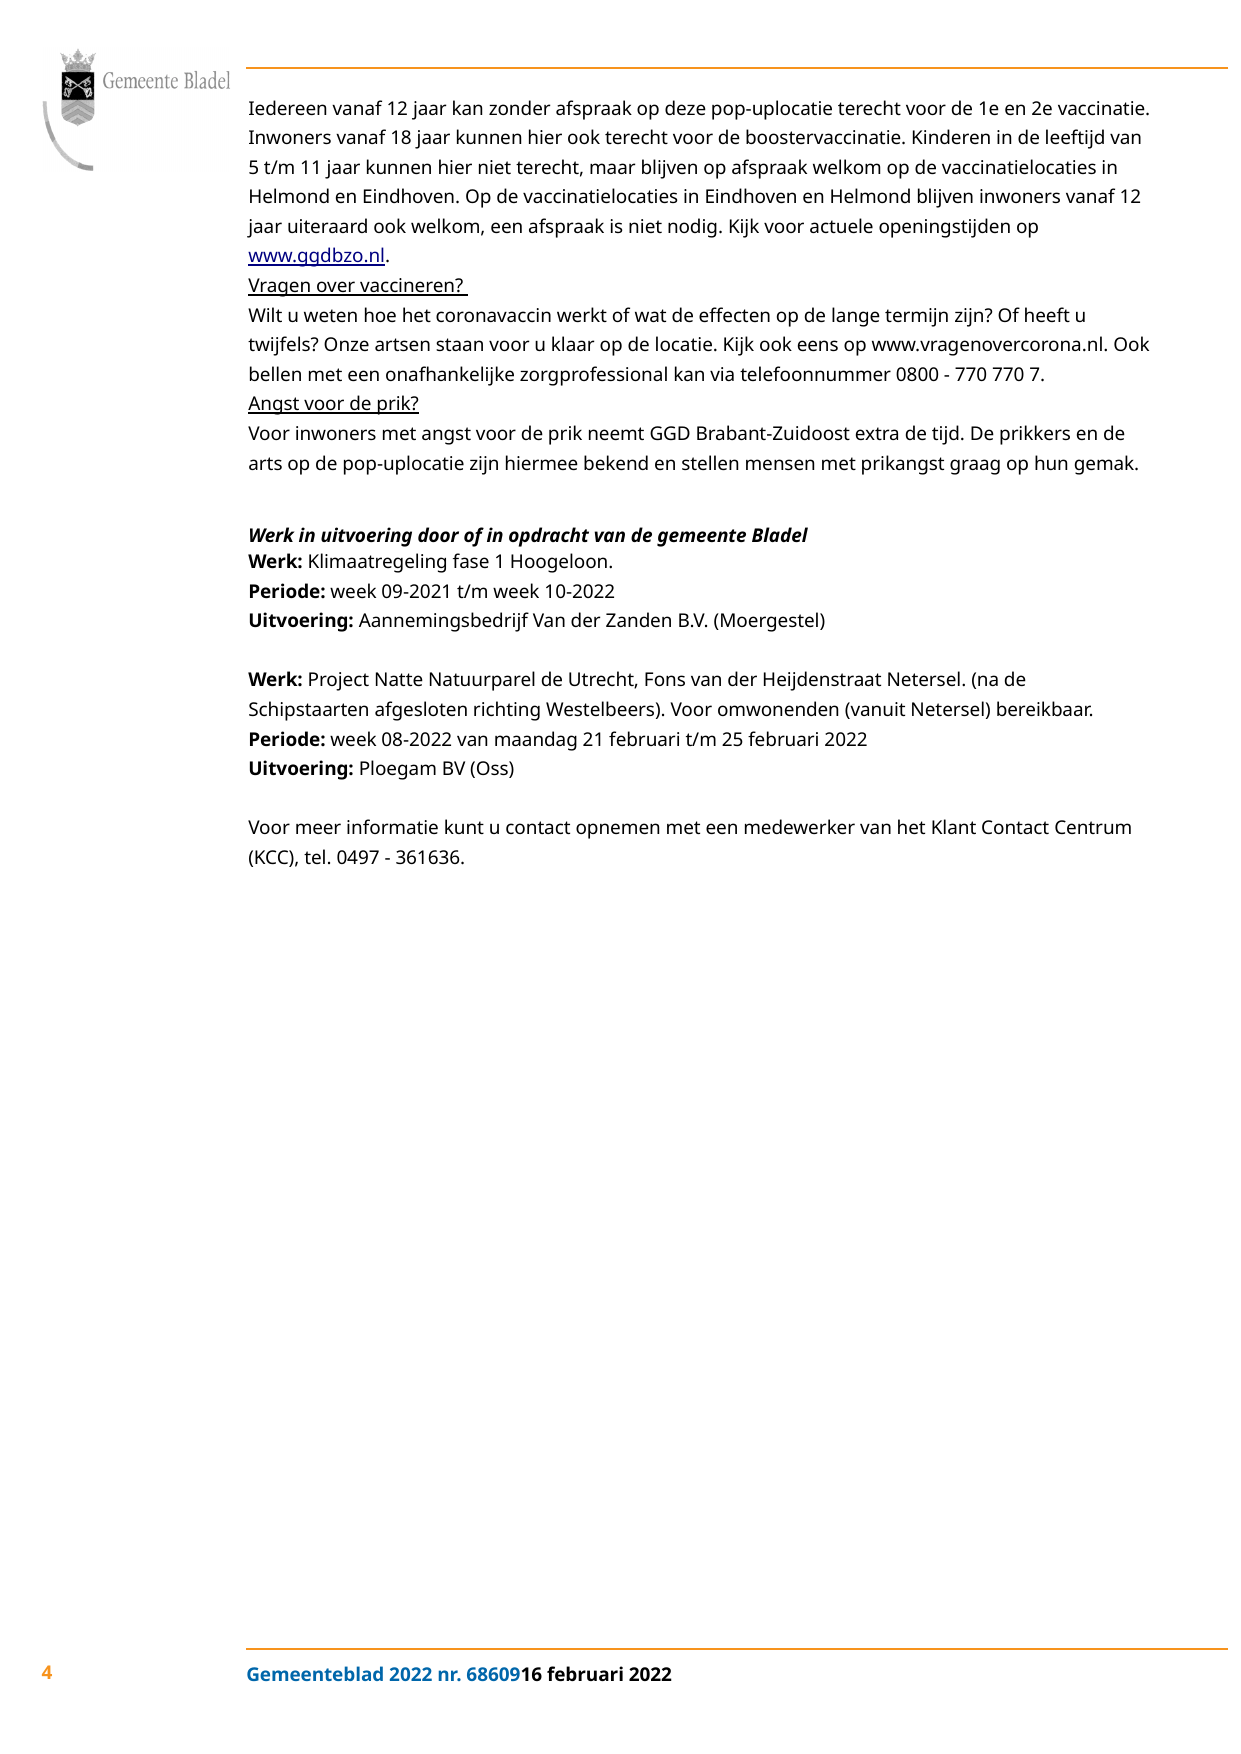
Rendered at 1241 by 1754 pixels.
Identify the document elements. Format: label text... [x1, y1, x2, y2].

text Werk in uitvoering door of in opdracht van de gemeente Bladel [248, 522, 1152, 548]
text Angst voor de prik? [248, 391, 1152, 416]
text Iedereen vanaf 12 jaar kan zonder afspraak op deze pop-uplocatie terecht voor de 1e en 2e vaccinatie. Inwoners vanaf 18 jaar kunnen hier ook terecht voor de boostervaccinatie. Kinderen in de leeftijd van 5 t/m 11 jaar kunnen hier niet terecht, maar blijven op afspraak welkom op de vaccinatielocaties in Helmond en Eindhoven. Op de vaccinatielocaties in Eindhoven en Helmond blijven inwoners vanaf 12 jaar uiteraard ook welkom, een afspraak is niet nodig. Kijk voor actuele openingstijden op www.ggdbzo.nl. [248, 95, 1152, 268]
text Voor meer informatie kunt u contact opnemen met een medewerker van het Klant Contact Centrum (KCC), tel. 0497 - 361636. [248, 814, 1152, 870]
text Uitvoering: Ploegam BV (Oss) [248, 755, 1152, 781]
picture [41, 47, 231, 172]
text Wilt u weten hoe het coronavaccin werkt of wat de effecten op de lange termijn zijn? Of heeft u twijfels? Onze artsen staan voor u klaar op de locatie. Kijk ook eens op www.vragenovercorona.nl. Ook bellen met een onafhankelijke zorgprofessional kan via telefoonnummer 0800 - 770 770 7. [248, 302, 1152, 387]
text Vragen over vaccineren? [248, 272, 1152, 298]
text Werk: Project Natte Natuurparel de Utrecht, Fons van der Heijdenstraat Netersel. (na de Schipstaarten afgesloten richting Westelbeers). Voor omwonenden (vanuit Netersel) bereikbaar. [248, 667, 1152, 722]
text Periode: week 08-2022 van maandag 21 februari t/m 25 februari 2022 [248, 726, 1152, 751]
text Voor inwoners met angst voor de prik neemt GGD Brabant-Zuidoost extra de tijd. De prikkers en de arts op de pop-uplocatie zijn hiermee bekend en stellen mensen met prikangst graag op hun gemak. [248, 420, 1152, 476]
text Uitvoering: Aannemingsbedrijf Van der Zanden B.V. (Moergestel) [248, 607, 1152, 633]
text Periode: week 09-2021 t/m week 10-2022 [248, 578, 1152, 603]
text Werk: Klimaatregeling fase 1 Hoogeloon. [248, 548, 1152, 574]
